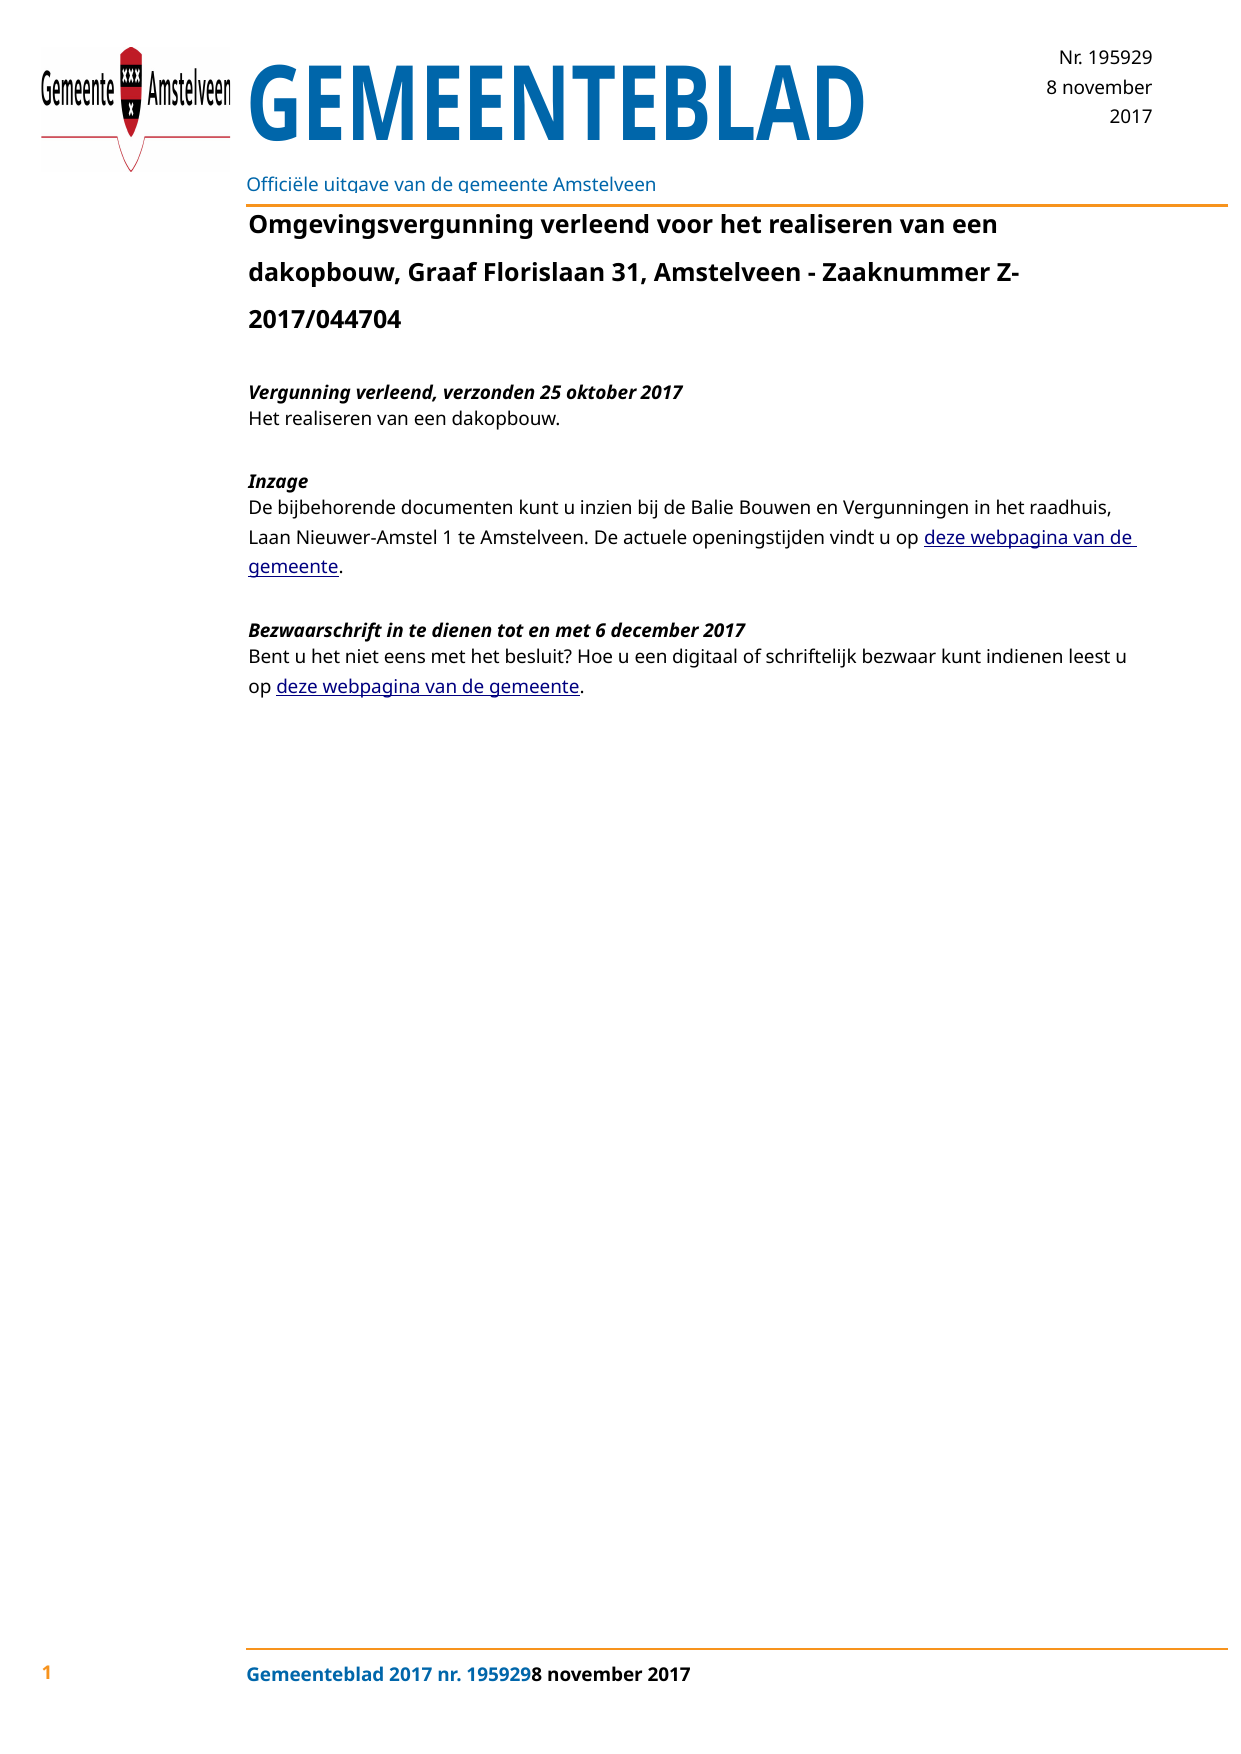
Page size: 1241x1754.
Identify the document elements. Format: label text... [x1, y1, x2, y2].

picture [41, 47, 231, 172]
text Bent u het niet eens met het besluit? Hoe u een digitaal of schriftelijk bezwaar kunt indienen leest u op deze webpagina van de gemeente. [248, 643, 1152, 699]
text Bezwaarschrift in te dienen tot en met 6 december 2017 [248, 618, 1152, 643]
text Omgevingsvergunning verleend voor het realiseren van een dakopbouw, Graaf Florislaan 31, Amstelveen - Zaaknummer Z-2017/044704 [248, 207, 1152, 336]
text Vergunning verleend, verzonden 25 oktober 2017 [248, 379, 1152, 405]
text De bijbehorende documenten kunt u inzien bij de Balie Bouwen en Vergunningen in het raadhuis, Laan Nieuwer-Amstel 1 te Amstelveen. De actuele openingstijden vindt u op deze webpagina van de gemeente. [248, 494, 1152, 579]
text Het realiseren van een dakopbouw. [248, 405, 1152, 431]
text Inzage [248, 469, 1152, 494]
